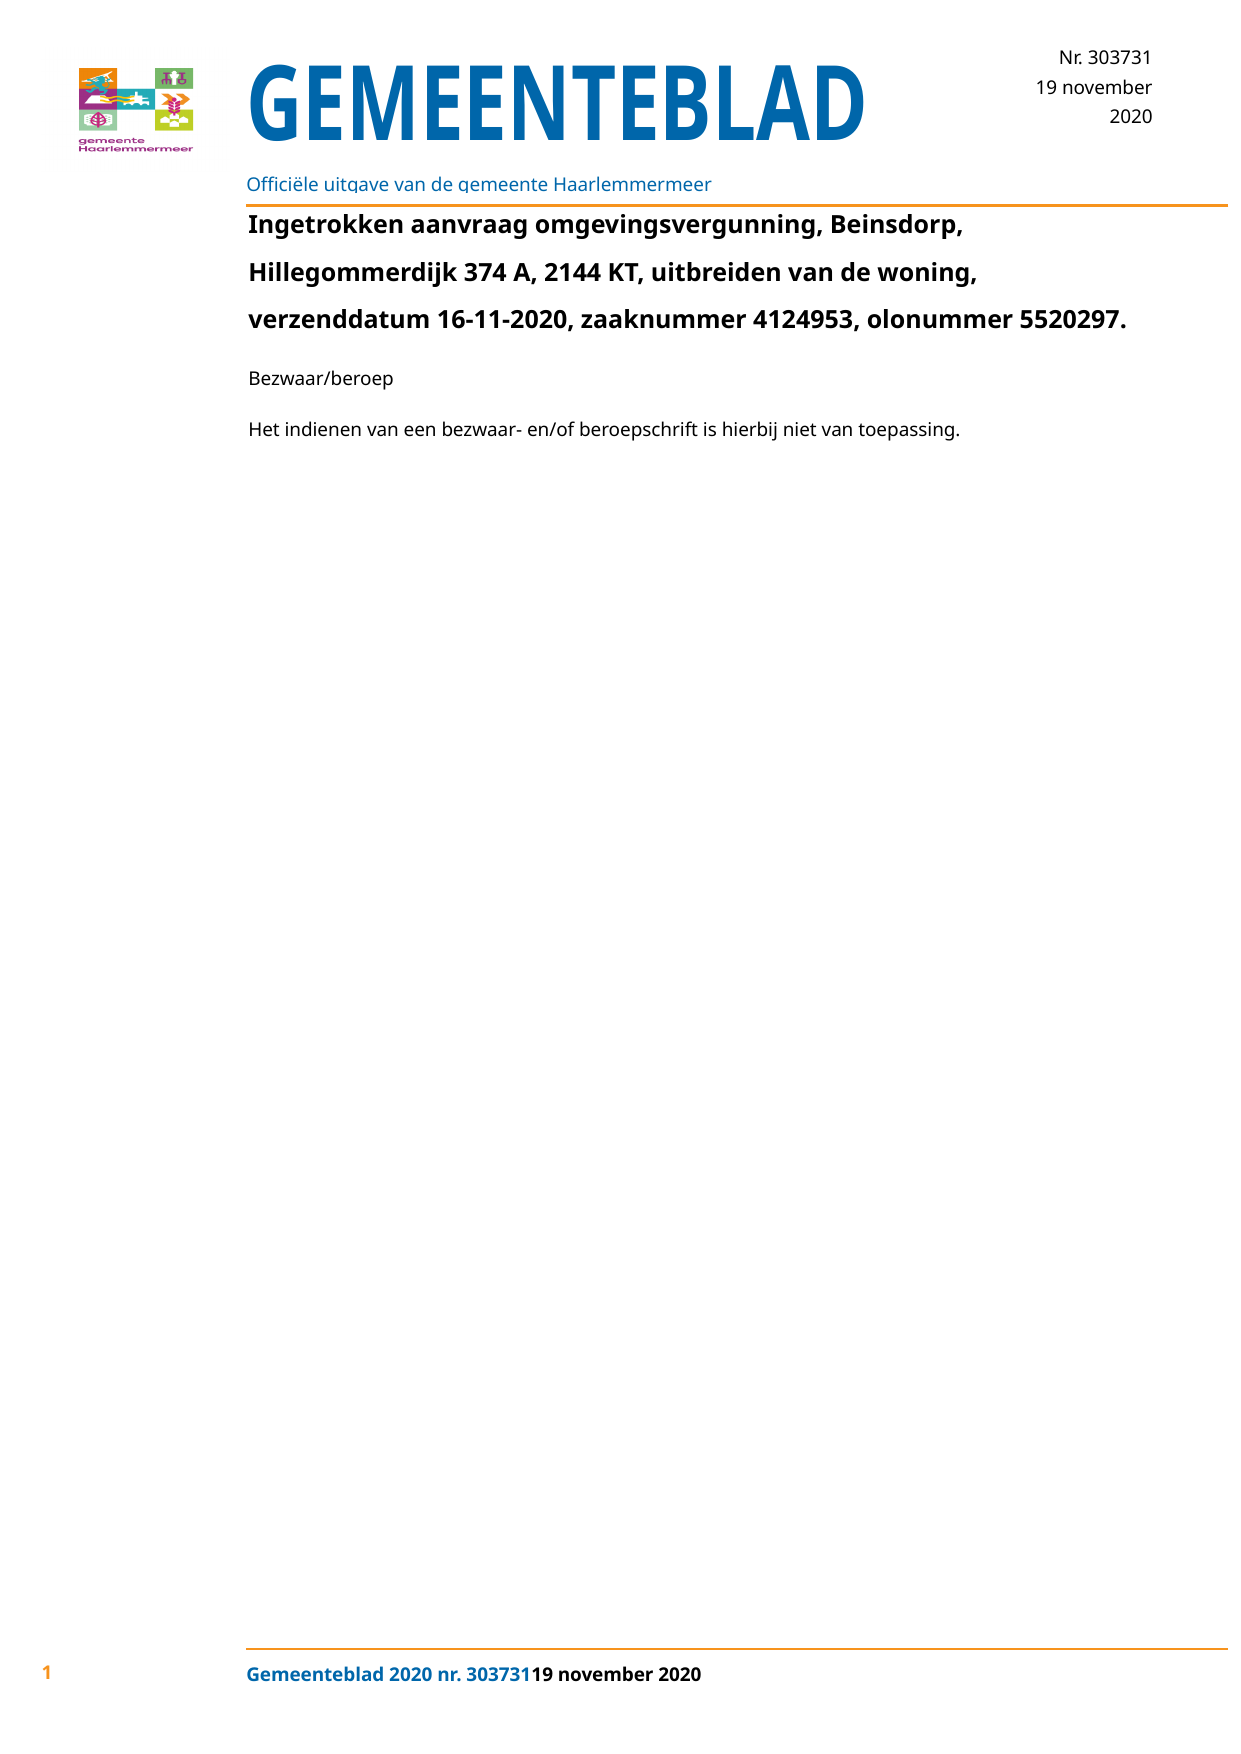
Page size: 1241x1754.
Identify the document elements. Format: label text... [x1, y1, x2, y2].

text Het indienen van een bezwaar- en/of beroepschrift is hierbij niet van toepassing. [248, 416, 1152, 442]
text Bezwaar/beroep [248, 366, 1152, 391]
text Ingetrokken aanvraag omgevingsvergunning, Beinsdorp, Hillegommerdijk 374 A, 2144 KT, uitbreiden van de woning, verzenddatum 16-11-2020, zaaknummer 4124953, olonummer 5520297. [248, 207, 1152, 336]
picture [41, 47, 231, 172]
